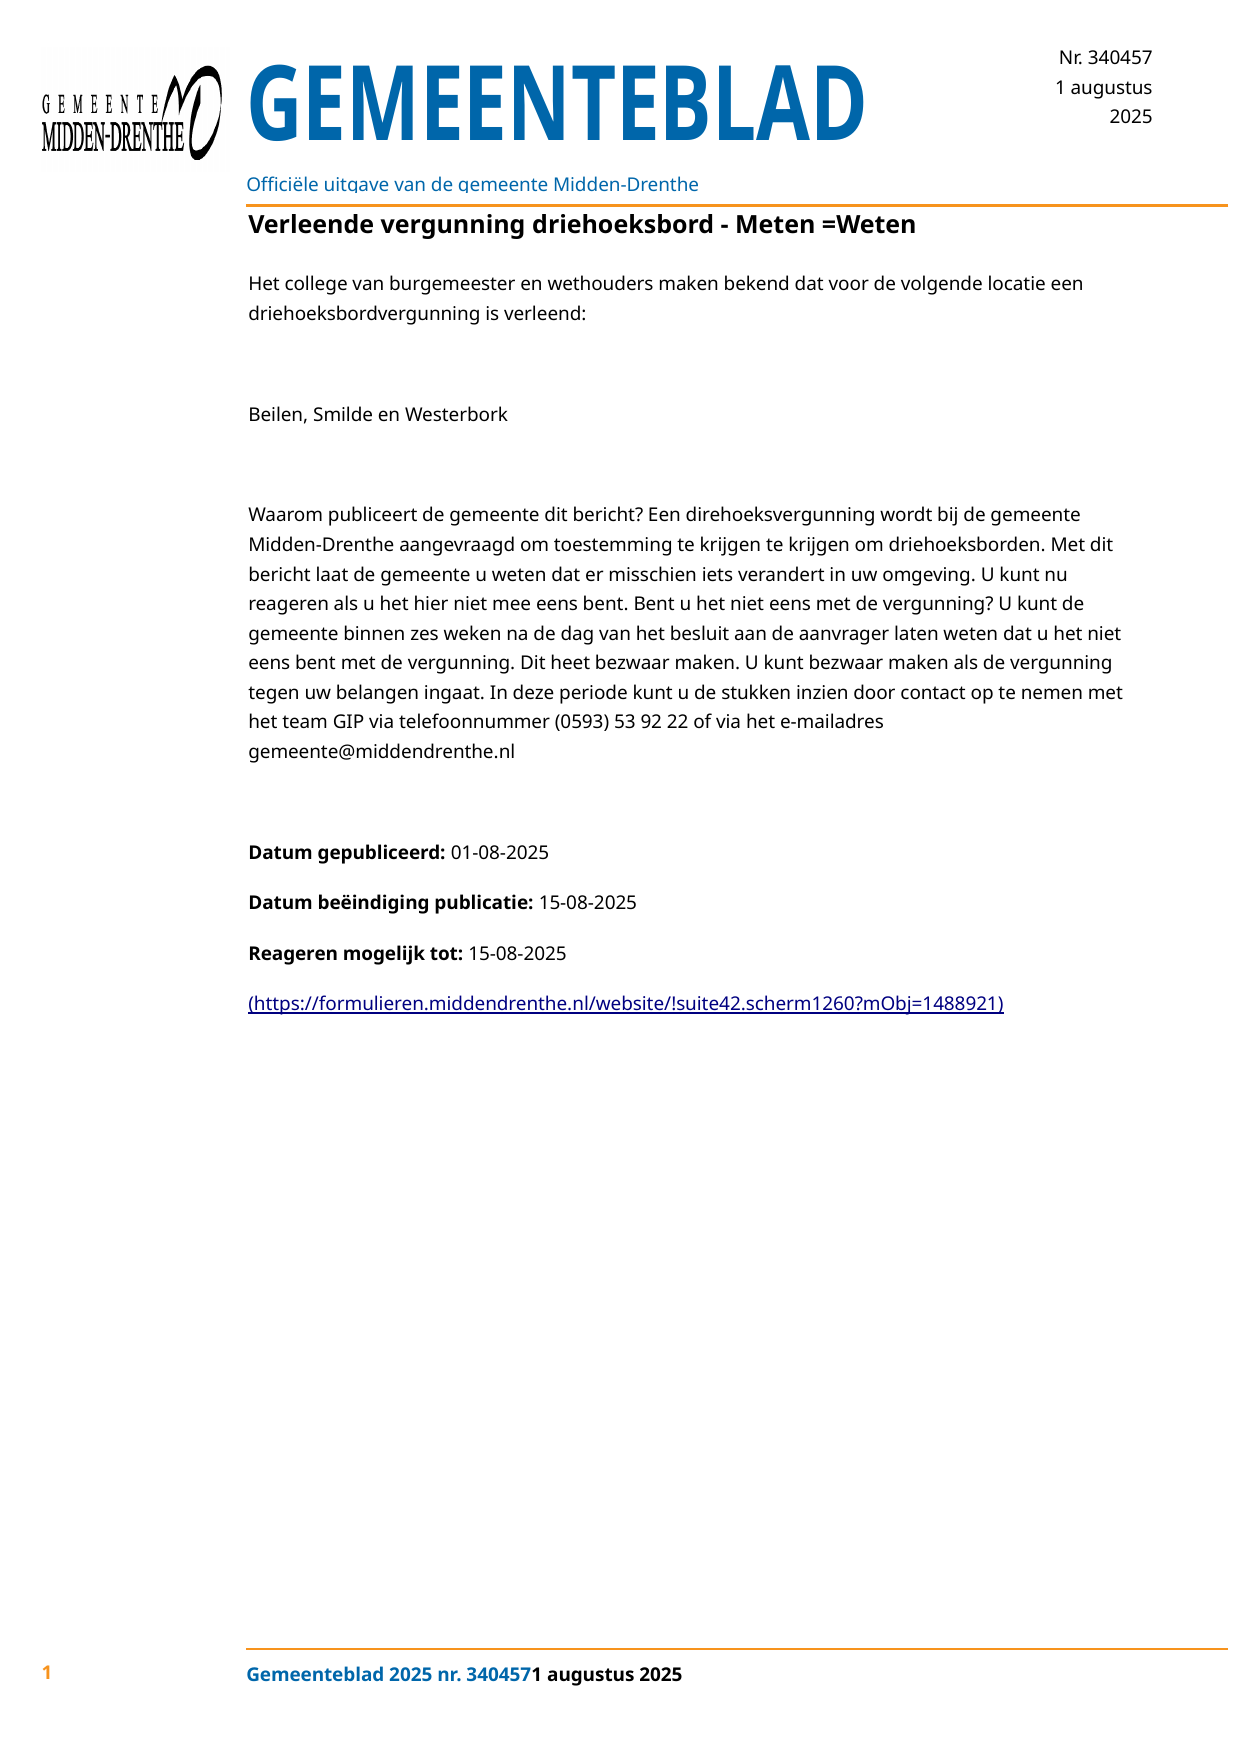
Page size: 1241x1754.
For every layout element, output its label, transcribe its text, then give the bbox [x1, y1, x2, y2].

text Datum beëindiging publicatie: 15-08-2025 [248, 889, 1152, 915]
text Waarom publiceert de gemeente dit bericht? Een direhoeksvergunning wordt bij de gemeente Midden-Drenthe aangevraagd om toestemming te krijgen te krijgen om driehoeksborden. Met dit bericht laat de gemeente u weten dat er misschien iets verandert in uw omgeving. U kunt nu reageren als u het hier niet mee eens bent. Bent u het niet eens met de vergunning? U kunt de gemeente binnen zes weken na de dag van het besluit aan de aanvrager laten weten dat u het niet eens bent met de vergunning. Dit heet bezwaar maken. U kunt bezwaar maken als de vergunning tegen uw belangen ingaat. In deze periode kunt u de stukken inzien door contact op te nemen met het team GIP via telefoonnummer (0593) 53 92 22 of via het e-mailadres gemeente@middendrenthe.nl [248, 502, 1152, 764]
picture [41, 47, 231, 172]
text (https://formulieren.middendrenthe.nl/website/!suite42.scherm1260?mObj=1488921) [248, 990, 1152, 1016]
text Beilen, Smilde en Westerbork [248, 401, 1152, 426]
text Datum gepubliceerd: 01-08-2025 [248, 839, 1152, 865]
text Reageren mogelijk tot: 15-08-2025 [248, 940, 1152, 966]
text Verleende vergunning driehoeksbord - Meten =Weten [248, 207, 1152, 241]
text Het college van burgemeester en wethouders maken bekend dat voor de volgende locatie een driehoeksbordvergunning is verleend: [248, 270, 1152, 326]
